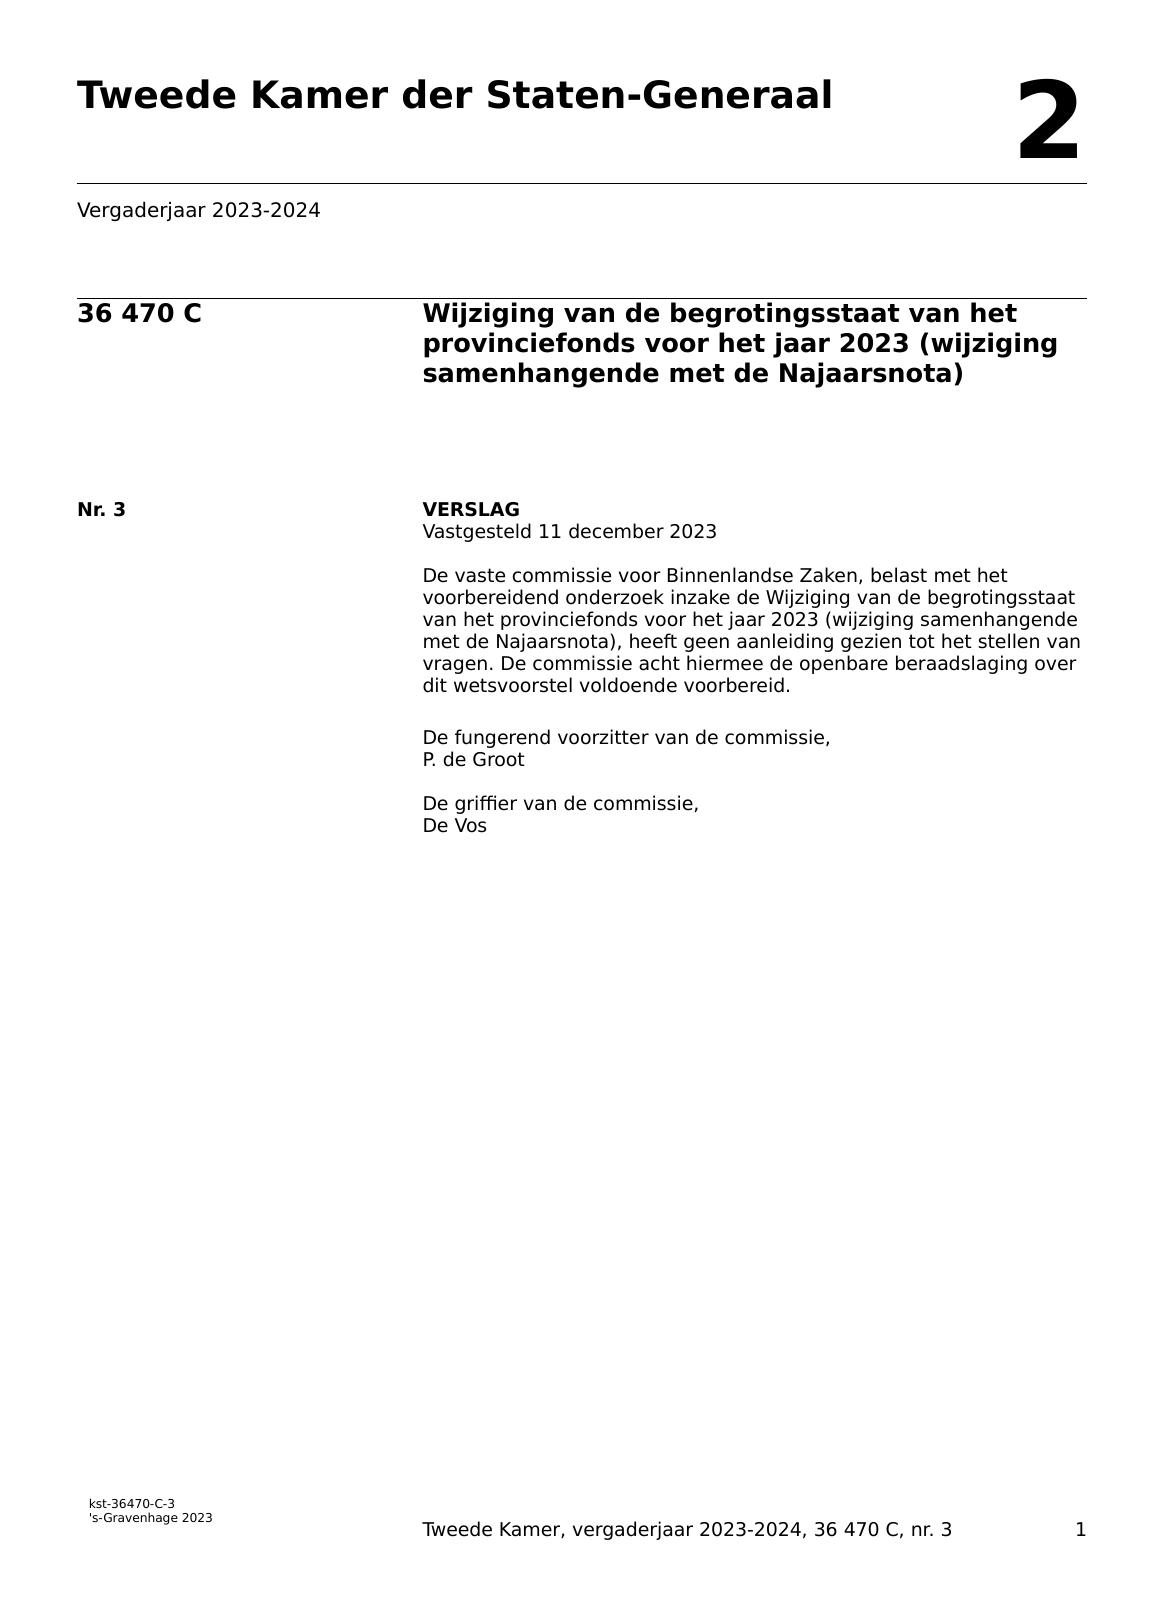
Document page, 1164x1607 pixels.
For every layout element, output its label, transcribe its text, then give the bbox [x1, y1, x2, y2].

text 's-Gravenhage 2023 [88, 1511, 323, 1525]
subtitle Nr. 3 VERSLAG [77, 499, 1087, 521]
table_cell Vergaderjaar 2023-2024 [77, 184, 1087, 298]
text kst-36470-C-3 [88, 1497, 323, 1511]
subtitle 36 470 C Wijziging van de begrotingsstaat van het provinciefonds voor het jaar 2023 (wijziging samenhangende met de Najaarsnota) [77, 299, 1087, 388]
text De griffier van de commissie, De Vos [422, 793, 1087, 837]
text De vaste commissie voor Binnenlandse Zaken, belast met het voorbereidend onderzoek inzake de Wijziging van de begrotingsstaat van het provinciefonds voor het jaar 2023 (wijziging samenhangende met de Najaarsnota), heeft geen aanleiding gezien tot het stellen van vragen. De commissie acht hiermee de openbare beraadslaging over dit wetsvoorstel voldoende voorbereid. [422, 565, 1087, 697]
text Vastgesteld 11 december 2023 [422, 521, 1087, 543]
table_header 2 [886, 59, 1087, 183]
text De fungerend voorzitter van de commissie, P. de Groot [422, 727, 1087, 771]
table_header Tweede Kamer der Staten-Generaal [77, 59, 886, 183]
